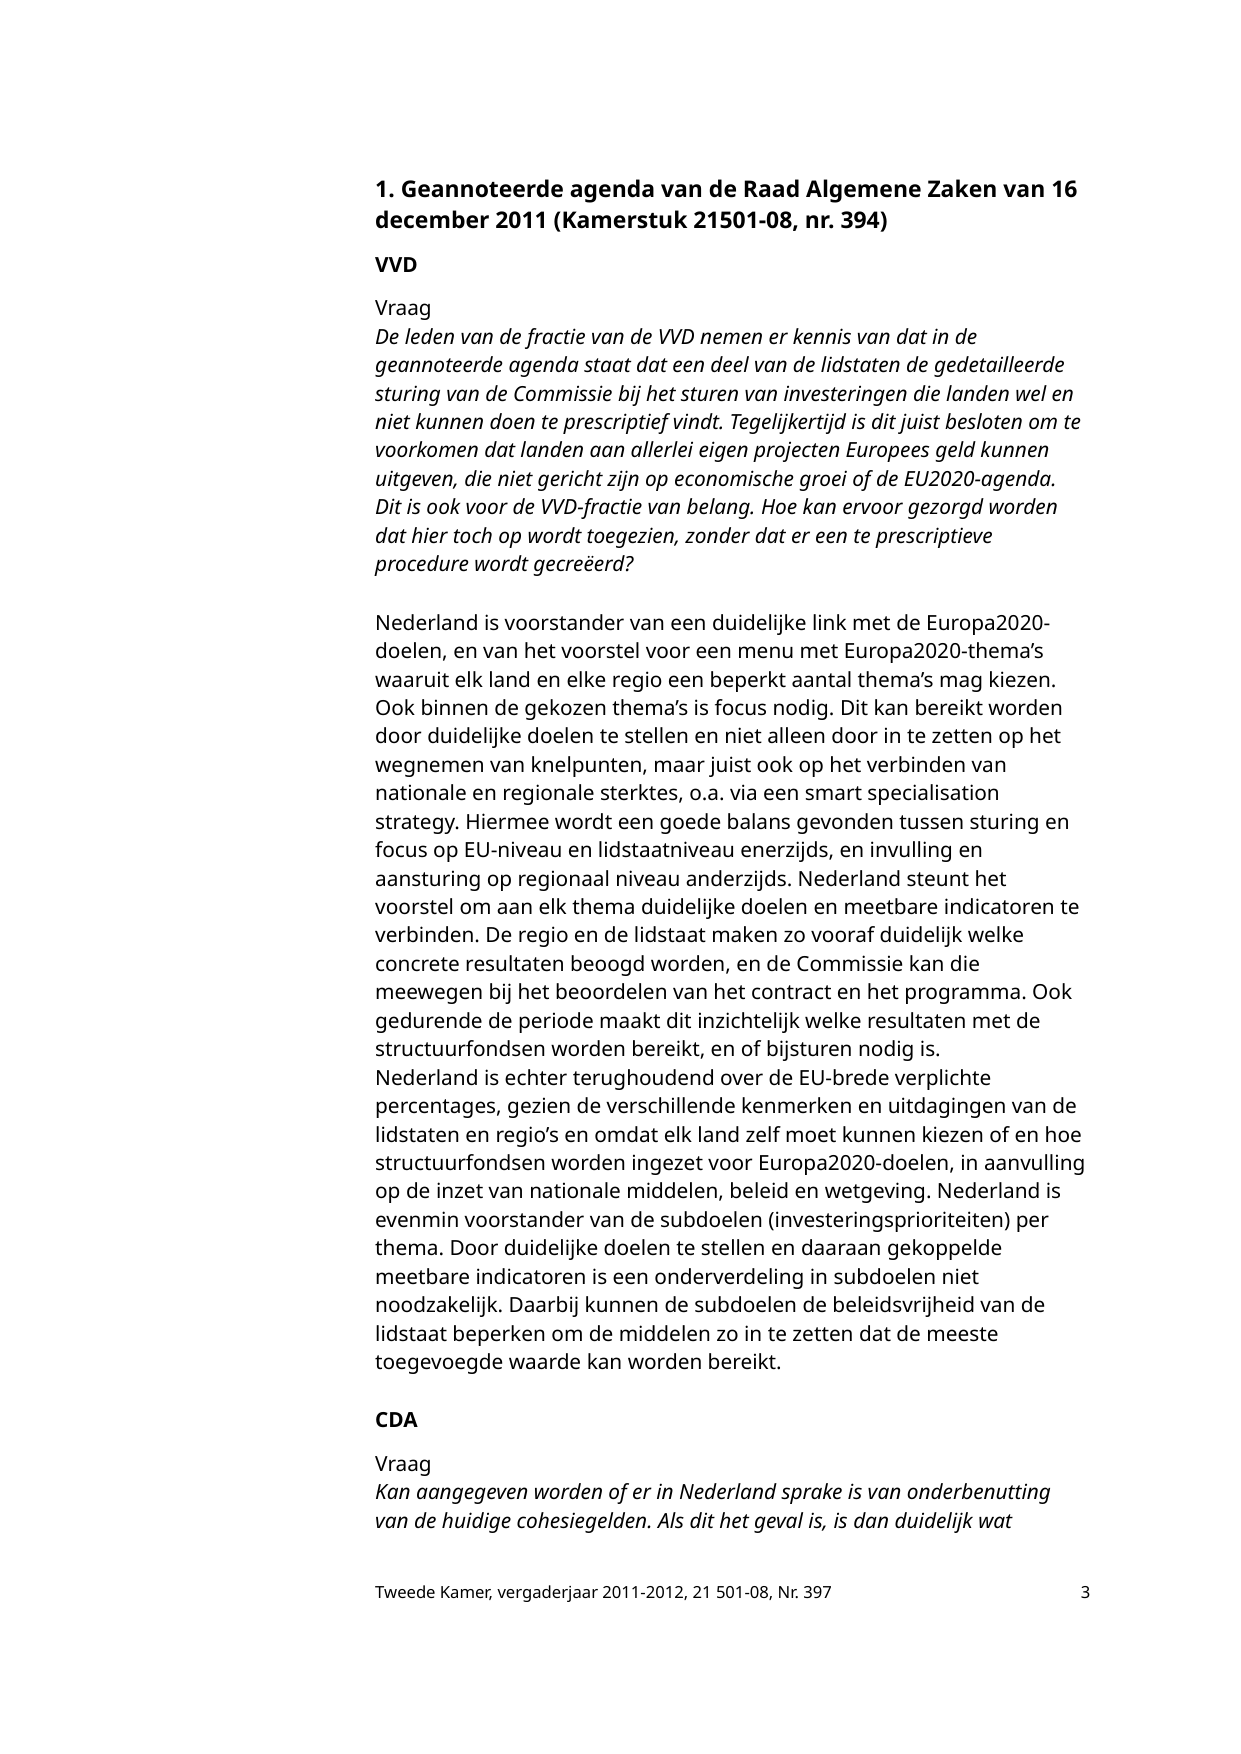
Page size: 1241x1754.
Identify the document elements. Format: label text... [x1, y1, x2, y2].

text Nederland is echter terughoudend over de EU-brede verplichte percentages, gezien de verschillende kenmerken en uitdagingen van de lidstaten en regio’s en omdat elk land zelf moet kunnen kiezen of en hoe structuurfondsen worden ingezet voor Europa2020-doelen, in aanvulling op de inzet van nationale middelen, beleid en wetgeving. Nederland is evenmin voorstander van de subdoelen (investeringsprioriteiten) per thema. Door duidelijke doelen te stellen en daaraan gekoppelde meetbare indicatoren is een onderverdeling in subdoelen niet noodzakelijk. Daarbij kunnen de subdoelen de beleidsvrijheid van de lidstaat beperken om de middelen zo in te zetten dat de meeste toegevoegde waarde kan worden bereikt. [375, 1063, 1090, 1376]
text De leden van de fractie van de VVD nemen er kennis van dat in de geannoteerde agenda staat dat een deel van de lidstaten de gedetailleerde sturing van de Commissie bij het sturen van investeringen die landen wel en niet kunnen doen te prescriptief vindt. Tegelijkertijd is dit juist besloten om te voorkomen dat landen aan allerlei eigen projecten Europees geld kunnen uitgeven, die niet gericht zijn op economische groei of de EU2020-agenda. Dit is ook voor de VVD-fractie van belang. Hoe kan ervoor gezorgd worden dat hier toch op wordt toegezien, zonder dat er een te prescriptieve procedure wordt gecreëerd? [375, 322, 1090, 578]
text CDA [375, 1406, 1090, 1434]
text Vraag [375, 293, 1090, 322]
text Vraag [375, 1449, 1090, 1477]
subtitle 1. Geannoteerde agenda van de Raad Algemene Zaken van 16 december 2011 (Kamerstuk 21501-08, nr. 394) [375, 172, 1090, 235]
text VVD [375, 250, 1090, 278]
text Kan aangegeven worden of er in Nederland sprake is van onderbenutting van de huidige cohesiegelden. Als dit het geval is, is dan duidelijk wat [375, 1477, 1090, 1534]
text Nederland is voorstander van een duidelijke link met de Europa2020-doelen, en van het voorstel voor een menu met Europa2020-thema’s waaruit elk land en elke regio een beperkt aantal thema’s mag kiezen. Ook binnen de gekozen thema’s is focus nodig. Dit kan bereikt worden door duidelijke doelen te stellen en niet alleen door in te zetten op het wegnemen van knelpunten, maar juist ook op het verbinden van nationale en regionale sterktes, o.a. via een smart specialisation strategy. Hiermee wordt een goede balans gevonden tussen sturing en focus op EU-niveau en lidstaatniveau enerzijds, en invulling en aansturing op regionaal niveau anderzijds. Nederland steunt het voorstel om aan elk thema duidelijke doelen en meetbare indicatoren te verbinden. De regio en de lidstaat maken zo vooraf duidelijk welke concrete resultaten beoogd worden, en de Commissie kan die meewegen bij het beoordelen van het contract en het programma. Ook gedurende de periode maakt dit inzichtelijk welke resultaten met de structuurfondsen worden bereikt, en of bijsturen nodig is. [375, 608, 1090, 1063]
